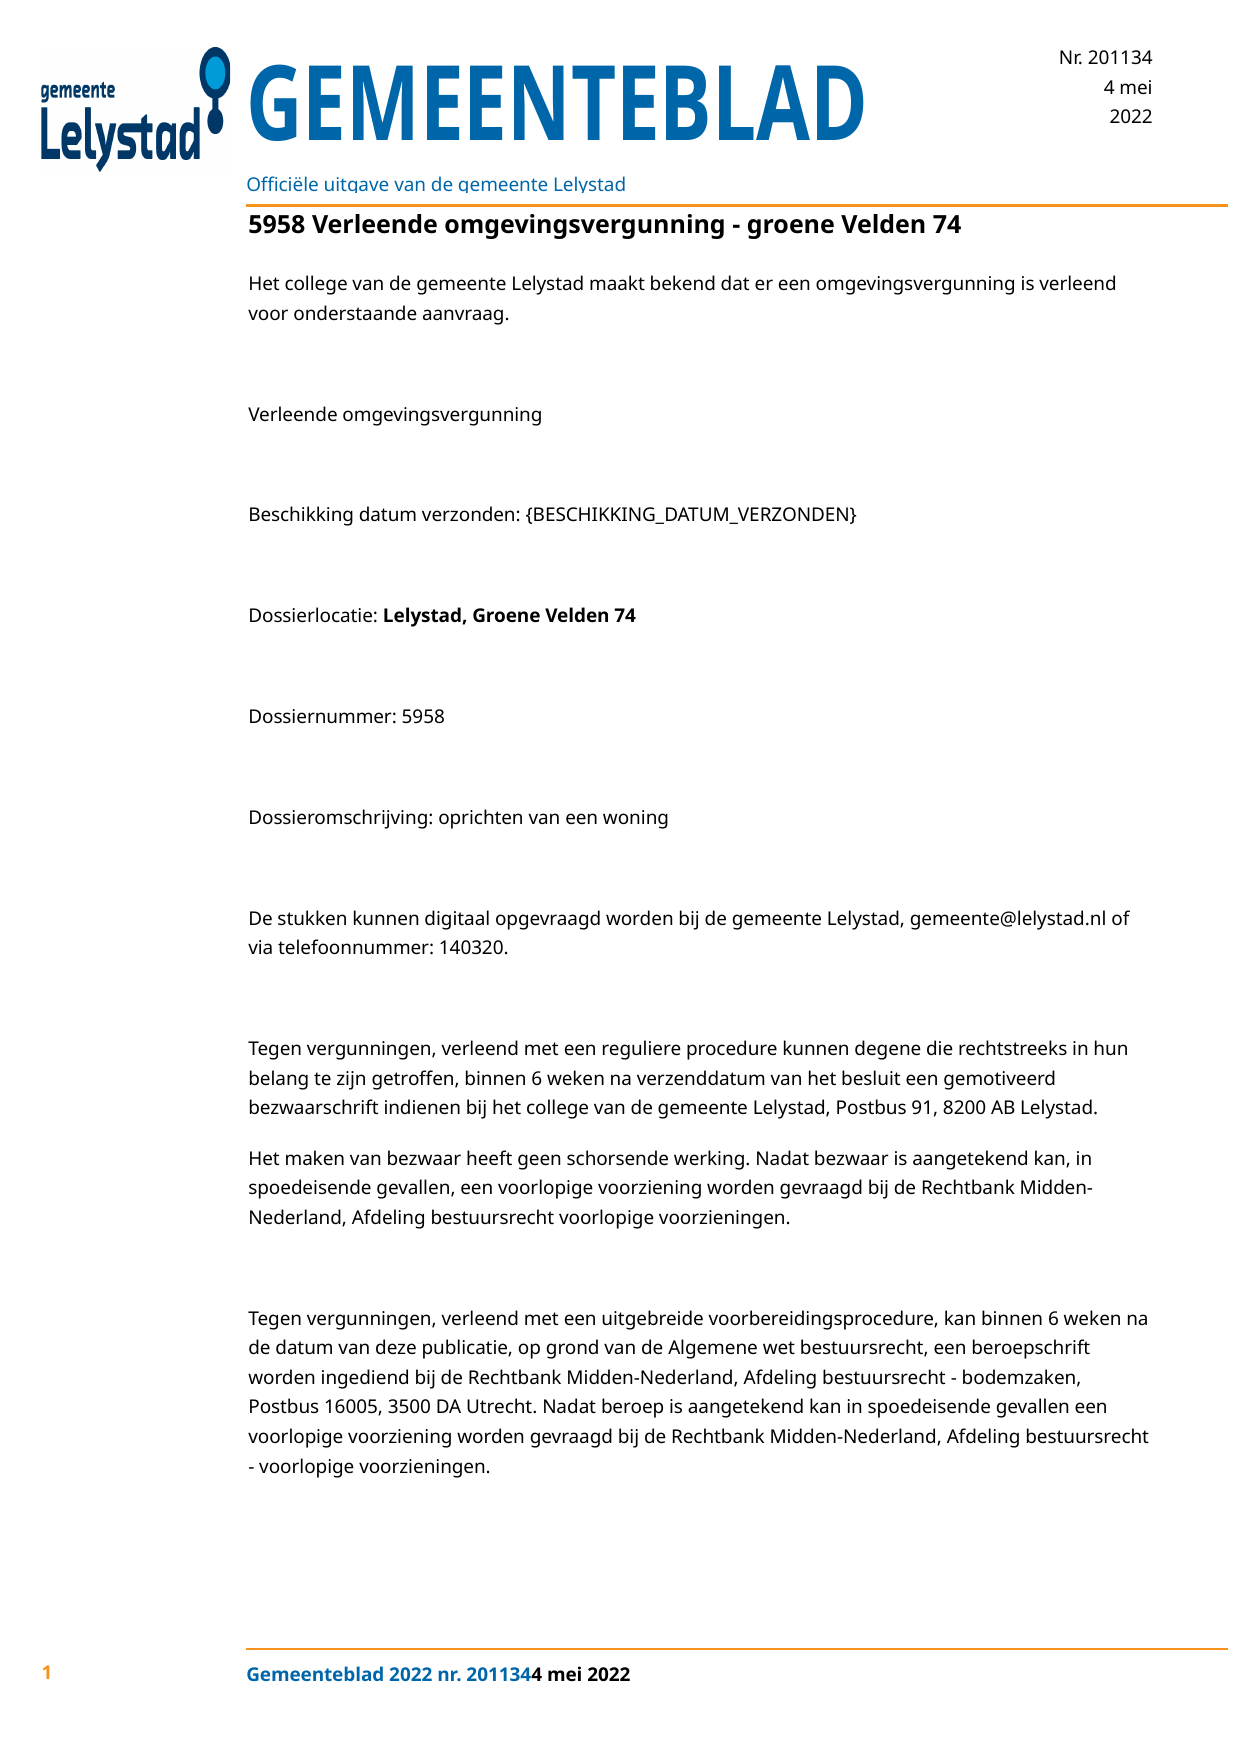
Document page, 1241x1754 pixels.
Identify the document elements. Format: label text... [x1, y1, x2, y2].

text Dossierlocatie: Lelystad, Groene Velden 74 [248, 602, 1152, 628]
text Het maken van bezwaar heeft geen schorsende werking. Nadat bezwaar is aangetekend kan, in spoedeisende gevallen, een voorlopige voorziening worden gevraagd bij de Rechtbank Midden-Nederland, Afdeling bestuursrecht voorlopige voorzieningen. [248, 1145, 1152, 1230]
text Beschikking datum verzonden: {BESCHIKKING_DATUM_VERZONDEN} [248, 502, 1152, 527]
text Dossiernummer: 5958 [248, 703, 1152, 729]
text Verleende omgevingsvergunning [248, 401, 1152, 426]
picture [41, 47, 231, 172]
text Tegen vergunningen, verleend met een uitgebreide voorbereidingsprocedure, kan binnen 6 weken na de datum van deze publicatie, op grond van de Algemene wet bestuursrecht, een beroepschrift worden ingediend bij de Rechtbank Midden-Nederland, Afdeling bestuursrecht - bodemzaken, Postbus 16005, 3500 DA Utrecht. Nadat beroep is aangetekend kan in spoedeisende gevallen een voorlopige voorziening worden gevraagd bij de Rechtbank Midden-Nederland, Afdeling bestuursrecht - voorlopige voorzieningen. [248, 1305, 1152, 1478]
text Tegen vergunningen, verleend met een reguliere procedure kunnen degene die rechtstreeks in hun belang te zijn getroffen, binnen 6 weken na verzenddatum van het besluit een gemotiveerd bezwaarschrift indienen bij het college van de gemeente Lelystad, Postbus 91, 8200 AB Lelystad. [248, 1035, 1152, 1120]
text Dossieromschrijving: oprichten van een woning [248, 804, 1152, 830]
text Het college van de gemeente Lelystad maakt bekend dat er een omgevingsvergunning is verleend voor onderstaande aanvraag. [248, 270, 1152, 326]
text 5958 Verleende omgevingsvergunning - groene Velden 74 [248, 207, 1152, 241]
text De stukken kunnen digitaal opgevraagd worden bij de gemeente Lelystad, gemeente@lelystad.nl of via telefoonnummer: 140320. [248, 905, 1152, 960]
